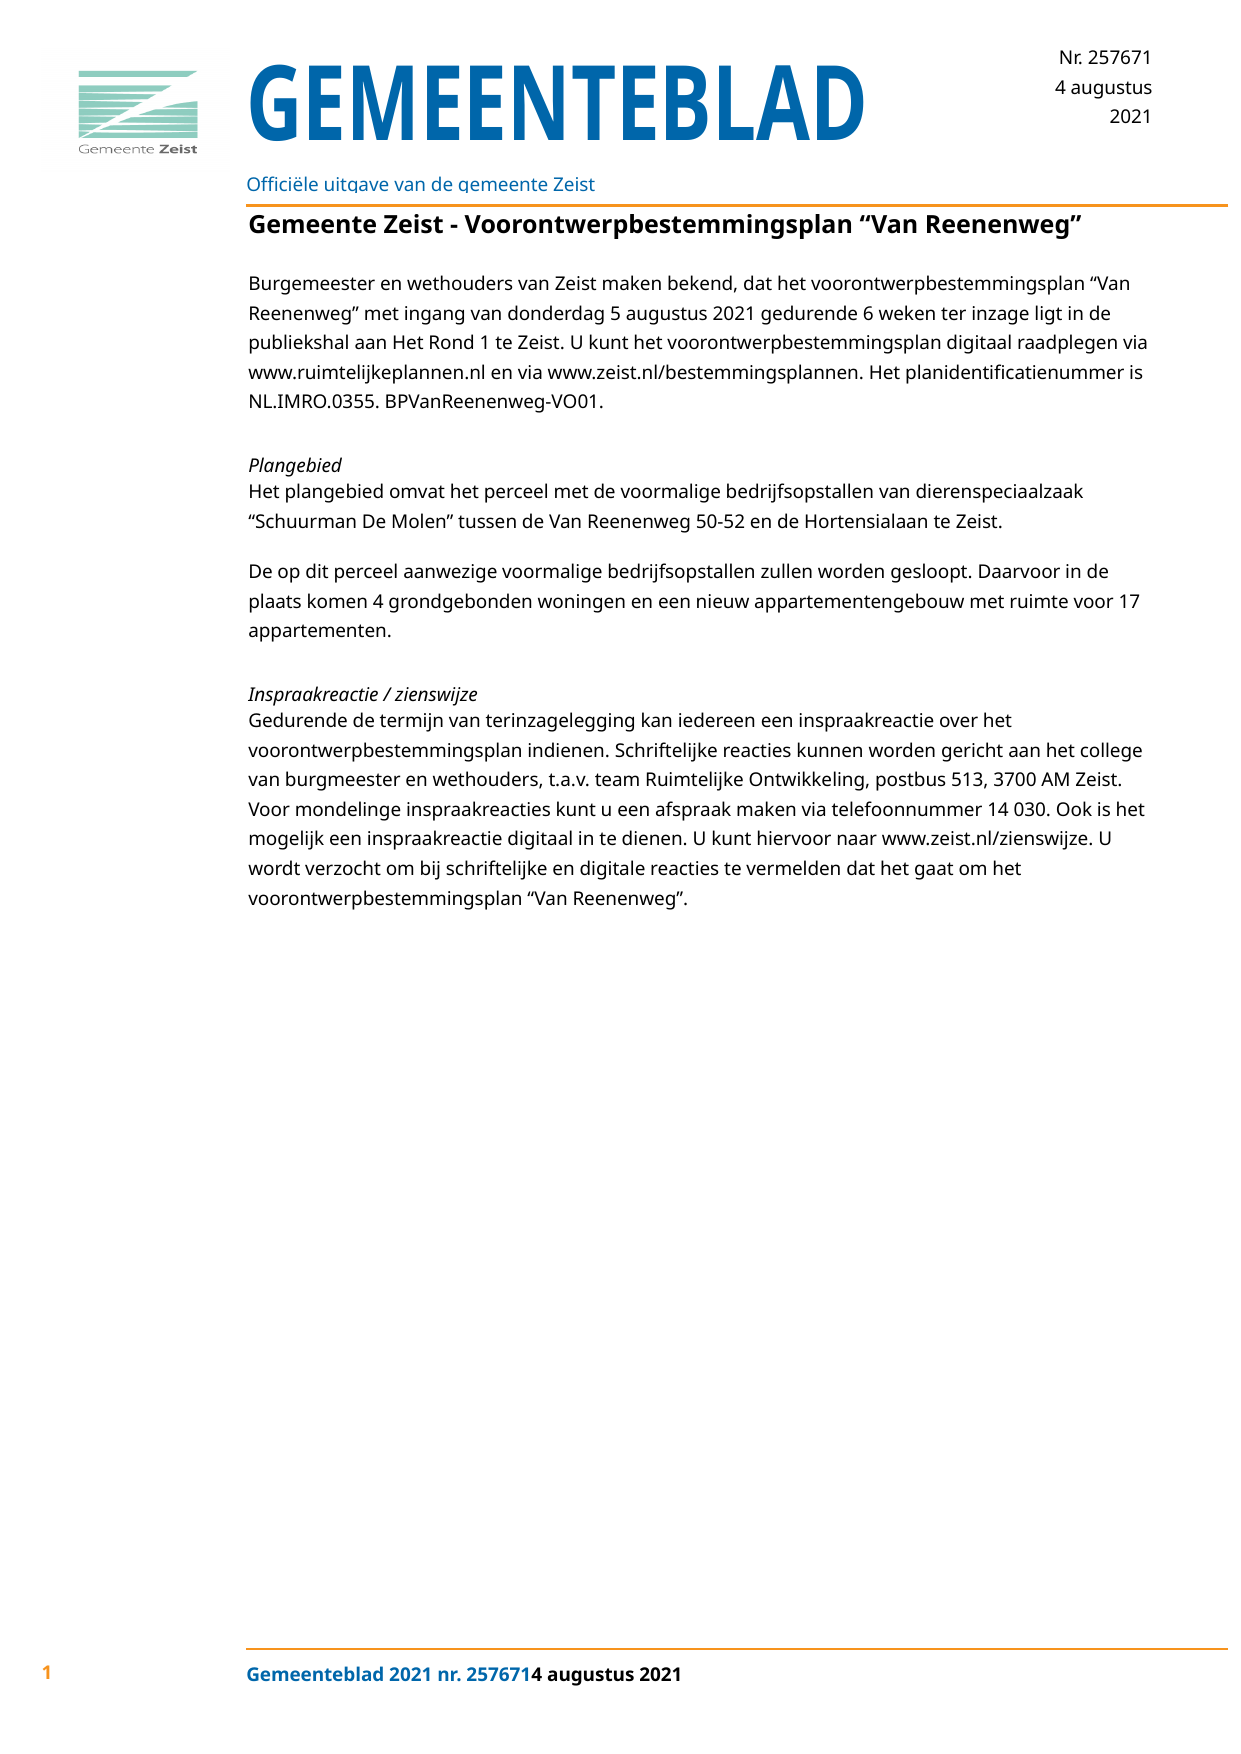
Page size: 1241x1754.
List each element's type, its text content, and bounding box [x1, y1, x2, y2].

picture [41, 47, 231, 172]
text Burgemeester en wethouders van Zeist maken bekend, dat het voorontwerpbestemmingsplan “Van Reenenweg” met ingang van donderdag 5 augustus 2021 gedurende 6 weken ter inzage ligt in de publiekshal aan Het Rond 1 te Zeist. U kunt het voorontwerpbestemmingsplan digitaal raadplegen via www.ruimtelijkeplannen.nl en via www.zeist.nl/bestemmingsplannen. Het planidentificatienummer is NL.IMRO.0355. BPVanReenenweg-VO01. [248, 270, 1152, 414]
text Gemeente Zeist - Voorontwerpbestemmingsplan “Van Reenenweg” [248, 207, 1152, 241]
text De op dit perceel aanwezige voormalige bedrijfsopstallen zullen worden gesloopt. Daarvoor in de plaats komen 4 grondgebonden woningen en een nieuw appartementengebouw met ruimte voor 17 appartementen. [248, 558, 1152, 643]
text Inspraakreactie / zienswijze [248, 681, 1152, 707]
text Plangebied [248, 453, 1152, 478]
text Gedurende de termijn van terinzagelegging kan iedereen een inspraakreactie over het voorontwerpbestemmingsplan indienen. Schriftelijke reacties kunnen worden gericht aan het college van burgmeester en wethouders, t.a.v. team Ruimtelijke Ontwikkeling, postbus 513, 3700 AM Zeist. Voor mondelinge inspraakreacties kunt u een afspraak maken via telefoonnummer 14 030. Ook is het mogelijk een inspraakreactie digitaal in te dienen. U kunt hiervoor naar www.zeist.nl/zienswijze. U wordt verzocht om bij schriftelijke en digitale reacties te vermelden dat het gaat om het voorontwerpbestemmingsplan “Van Reenenweg”. [248, 707, 1152, 910]
text Het plangebied omvat het perceel met de voormalige bedrijfsopstallen van dierenspeciaalzaak “Schuurman De Molen” tussen de Van Reenenweg 50-52 en de Hortensialaan te Zeist. [248, 478, 1152, 534]
